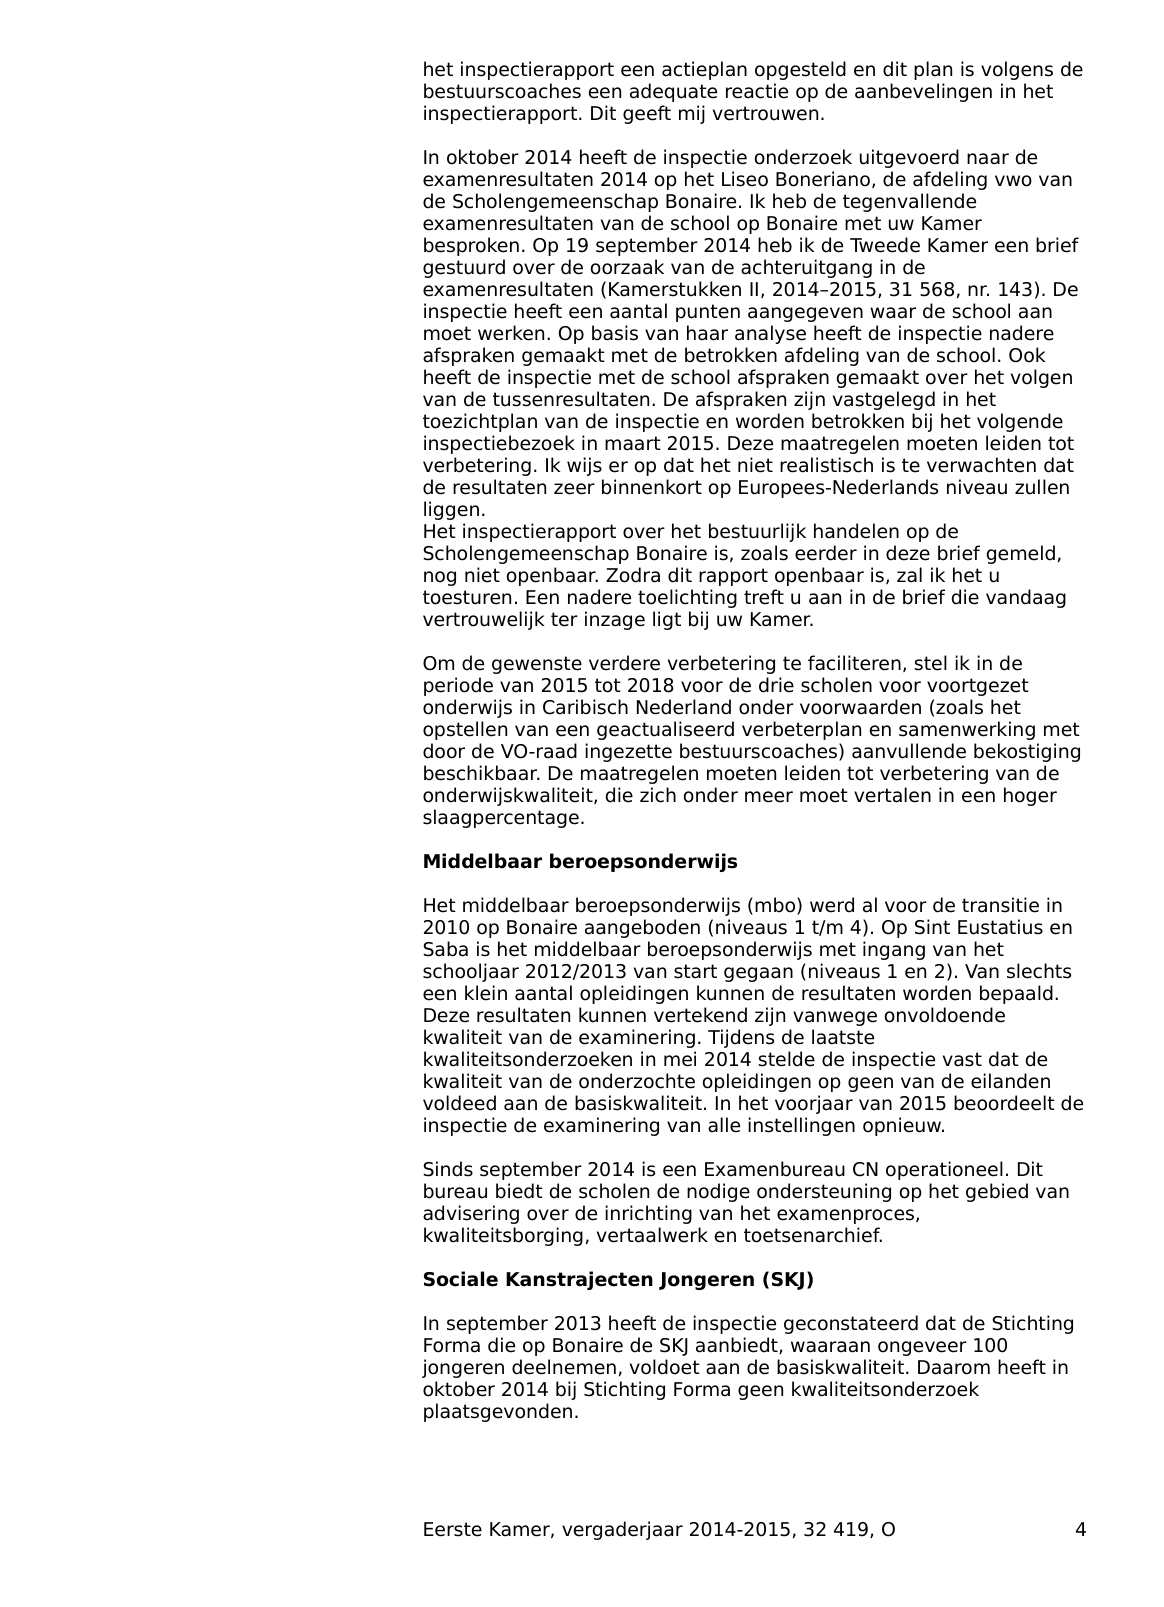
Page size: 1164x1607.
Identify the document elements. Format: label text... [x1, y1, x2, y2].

text Het middelbaar beroepsonderwijs (mbo) werd al voor de transitie in 2010 op Bonaire aangeboden (niveaus 1 t/m 4). Op Sint Eustatius en Saba is het middelbaar beroepsonderwijs met ingang van het schooljaar 2012/2013 van start gegaan (niveaus 1 en 2). Van slechts een klein aantal opleidingen kunnen de resultaten worden bepaald. Deze resultaten kunnen vertekend zijn vanwege onvoldoende kwaliteit van de examinering. Tijdens de laatste kwaliteitsonderzoeken in mei 2014 stelde de inspectie vast dat de kwaliteit van de onderzochte opleidingen op geen van de eilanden voldeed aan de basiskwaliteit. In het voorjaar van 2015 beoordeelt de inspectie de examinering van alle instellingen opnieuw. [422, 895, 1087, 1137]
text het inspectierapport een actieplan opgesteld en dit plan is volgens de bestuurscoaches een adequate reactie op de aanbevelingen in het inspectierapport. Dit geeft mij vertrouwen. [422, 59, 1087, 125]
text Om de gewenste verdere verbetering te faciliteren, stel ik in de periode van 2015 tot 2018 voor de drie scholen voor voortgezet onderwijs in Caribisch Nederland onder voorwaarden (zoals het opstellen van een geactualiseerd verbeterplan en samenwerking met door de VO-raad ingezette bestuurscoaches) aanvullende bekostiging beschikbaar. De maatregelen moeten leiden tot verbetering van de onderwijskwaliteit, die zich onder meer moet vertalen in een hoger slaagpercentage. [422, 653, 1087, 829]
subtitle Middelbaar beroepsonderwijs [422, 851, 1087, 873]
subtitle Sociale Kanstrajecten Jongeren (SKJ) [422, 1269, 1087, 1291]
text In oktober 2014 heeft de inspectie onderzoek uitgevoerd naar de examenresultaten 2014 op het Liseo Boneriano, de afdeling vwo van de Scholengemeenschap Bonaire. Ik heb de tegenvallende examenresultaten van de school op Bonaire met uw Kamer besproken. Op 19 september 2014 heb ik de Tweede Kamer een brief gestuurd over de oorzaak van de achteruitgang in de examenresultaten (Kamerstukken II, 2014–2015, 31 568, nr. 143). De inspectie heeft een aantal punten aangegeven waar de school aan moet werken. Op basis van haar analyse heeft de inspectie nadere afspraken gemaakt met de betrokken afdeling van de school. Ook heeft de inspectie met de school afspraken gemaakt over het volgen van de tussenresultaten. De afspraken zijn vastgelegd in het toezichtplan van de inspectie en worden betrokken bij het volgende inspectiebezoek in maart 2015. Deze maatregelen moeten leiden tot verbetering. Ik wijs er op dat het niet realistisch is te verwachten dat de resultaten zeer binnenkort op Europees-Nederlands niveau zullen liggen. [422, 147, 1087, 521]
text Het inspectierapport over het bestuurlijk handelen op de Scholengemeenschap Bonaire is, zoals eerder in deze brief gemeld, nog niet openbaar. Zodra dit rapport openbaar is, zal ik het u toesturen. Een nadere toelichting treft u aan in de brief die vandaag vertrouwelijk ter inzage ligt bij uw Kamer. [422, 521, 1087, 631]
text Sinds september 2014 is een Examenbureau CN operationeel. Dit bureau biedt de scholen de nodige ondersteuning op het gebied van advisering over de inrichting van het examenproces, kwaliteitsborging, vertaalwerk en toetsenarchief. [422, 1159, 1087, 1247]
text In september 2013 heeft de inspectie geconstateerd dat de Stichting Forma die op Bonaire de SKJ aanbiedt, waaraan ongeveer 100 jongeren deelnemen, voldoet aan de basiskwaliteit. Daarom heeft in oktober 2014 bij Stichting Forma geen kwaliteitsonderzoek plaatsgevonden. [422, 1313, 1087, 1423]
